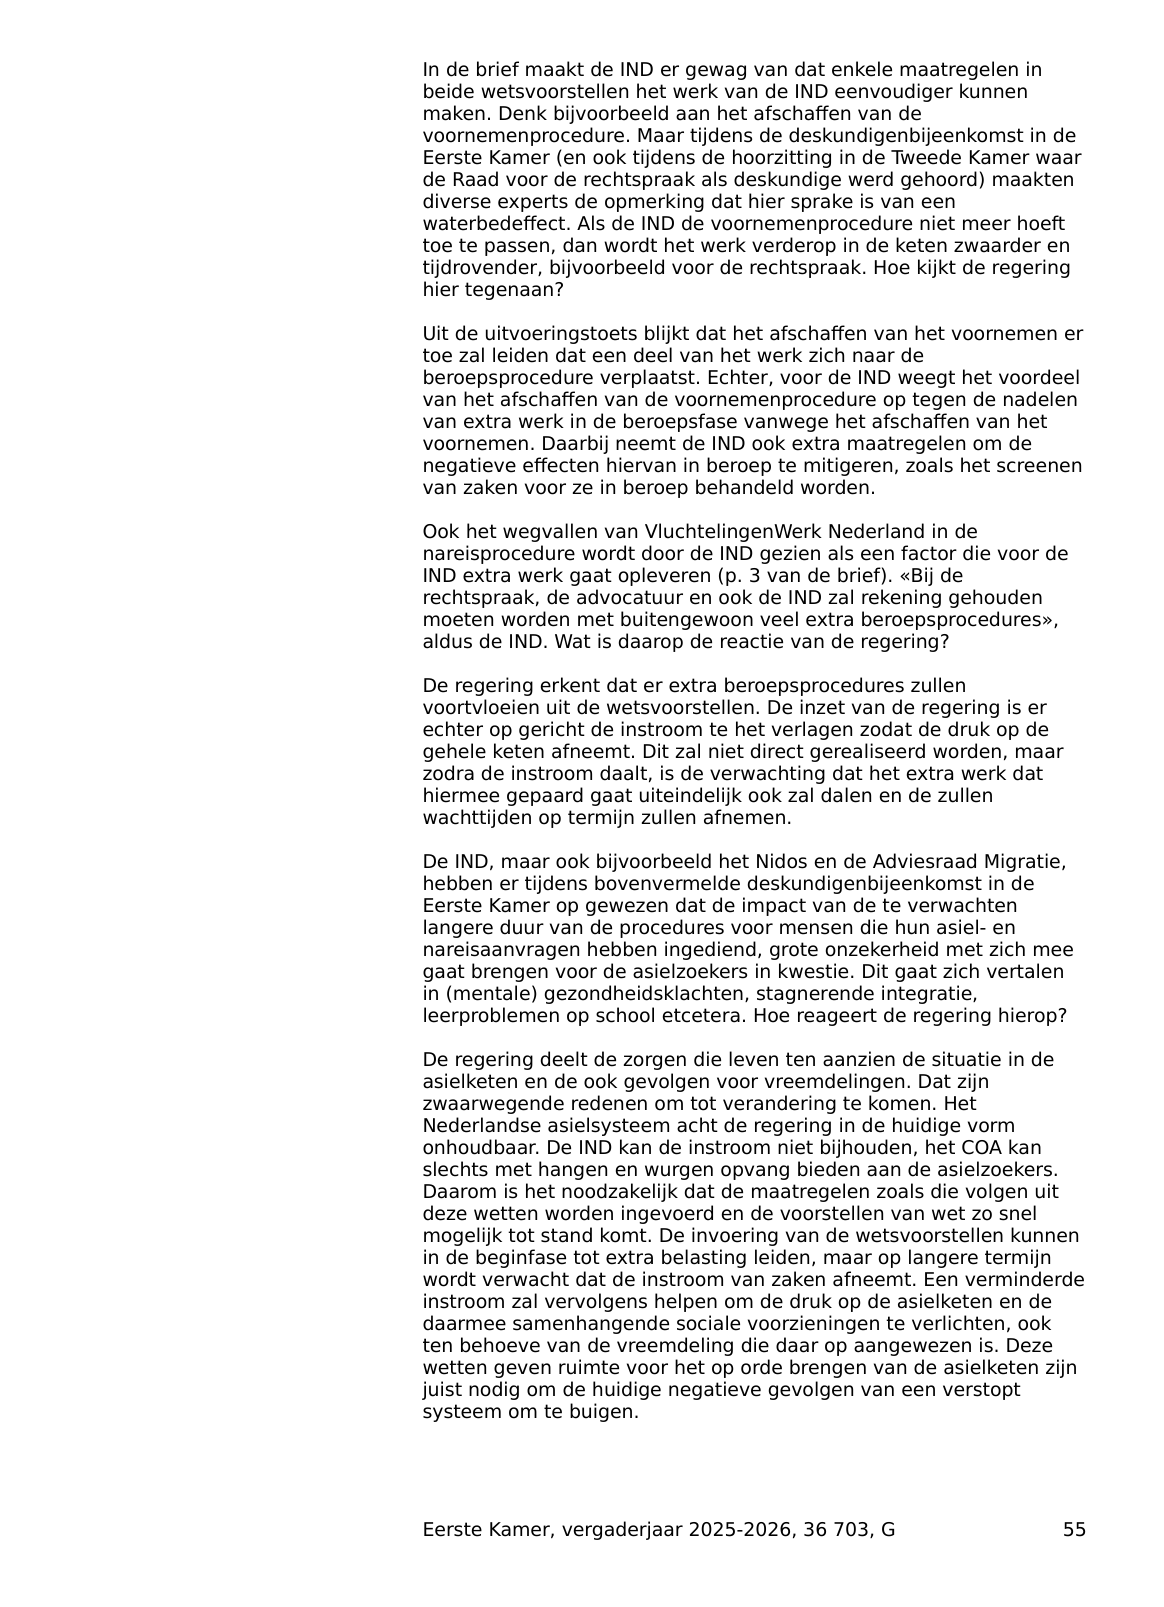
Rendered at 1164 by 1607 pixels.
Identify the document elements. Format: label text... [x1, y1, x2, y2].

text De regering deelt de zorgen die leven ten aanzien de situatie in de asielketen en de ook gevolgen voor vreemdelingen. Dat zijn zwaarwegende redenen om tot verandering te komen. Het Nederlandse asielsysteem acht de regering in de huidige vorm onhoudbaar. De IND kan de instroom niet bijhouden, het COA kan slechts met hangen en wurgen opvang bieden aan de asielzoekers. Daarom is het noodzakelijk dat de maatregelen zoals die volgen uit deze wetten worden ingevoerd en de voorstellen van wet zo snel mogelijk tot stand komt. De invoering van de wetsvoorstellen kunnen in de beginfase tot extra belasting leiden, maar op langere termijn wordt verwacht dat de instroom van zaken afneemt. Een verminderde instroom zal vervolgens helpen om de druk op de asielketen en de daarmee samenhangende sociale voorzieningen te verlichten, ook ten behoeve van de vreemdeling die daar op aangewezen is. Deze wetten geven ruimte voor het op orde brengen van de asielketen zijn juist nodig om de huidige negatieve gevolgen van een verstopt systeem om te buigen. [422, 1049, 1087, 1423]
text In de brief maakt de IND er gewag van dat enkele maatregelen in beide wetsvoorstellen het werk van de IND eenvoudiger kunnen maken. Denk bijvoorbeeld aan het afschaffen van de voornemenprocedure. Maar tijdens de deskundigenbijeenkomst in de Eerste Kamer (en ook tijdens de hoorzitting in de Tweede Kamer waar de Raad voor de rechtspraak als deskundige werd gehoord) maakten diverse experts de opmerking dat hier sprake is van een waterbedeffect. Als de IND de voornemenprocedure niet meer hoeft toe te passen, dan wordt het werk verderop in de keten zwaarder en tijdrovender, bijvoorbeeld voor de rechtspraak. Hoe kijkt de regering hier tegenaan? [422, 59, 1087, 301]
text Uit de uitvoeringstoets blijkt dat het afschaffen van het voornemen er toe zal leiden dat een deel van het werk zich naar de beroepsprocedure verplaatst. Echter, voor de IND weegt het voordeel van het afschaffen van de voornemenprocedure op tegen de nadelen van extra werk in de beroepsfase vanwege het afschaffen van het voornemen. Daarbij neemt de IND ook extra maatregelen om de negatieve effecten hiervan in beroep te mitigeren, zoals het screenen van zaken voor ze in beroep behandeld worden. [422, 323, 1087, 499]
text De regering erkent dat er extra beroepsprocedures zullen voortvloeien uit de wetsvoorstellen. De inzet van de regering is er echter op gericht de instroom te het verlagen zodat de druk op de gehele keten afneemt. Dit zal niet direct gerealiseerd worden, maar zodra de instroom daalt, is de verwachting dat het extra werk dat hiermee gepaard gaat uiteindelijk ook zal dalen en de zullen wachttijden op termijn zullen afnemen. [422, 675, 1087, 829]
text De IND, maar ook bijvoorbeeld het Nidos en de Adviesraad Migratie, hebben er tijdens bovenvermelde deskundigenbijeenkomst in de Eerste Kamer op gewezen dat de impact van de te verwachten langere duur van de procedures voor mensen die hun asiel- en nareisaanvragen hebben ingediend, grote onzekerheid met zich mee gaat brengen voor de asielzoekers in kwestie. Dit gaat zich vertalen in (mentale) gezondheidsklachten, stagnerende integratie, leerproblemen op school etcetera. Hoe reageert de regering hierop? [422, 851, 1087, 1027]
text Ook het wegvallen van VluchtelingenWerk Nederland in de nareisprocedure wordt door de IND gezien als een factor die voor de IND extra werk gaat opleveren (p. 3 van de brief). «Bij de rechtspraak, de advocatuur en ook de IND zal rekening gehouden moeten worden met buitengewoon veel extra beroepsprocedures», aldus de IND. Wat is daarop de reactie van de regering? [422, 521, 1087, 653]
